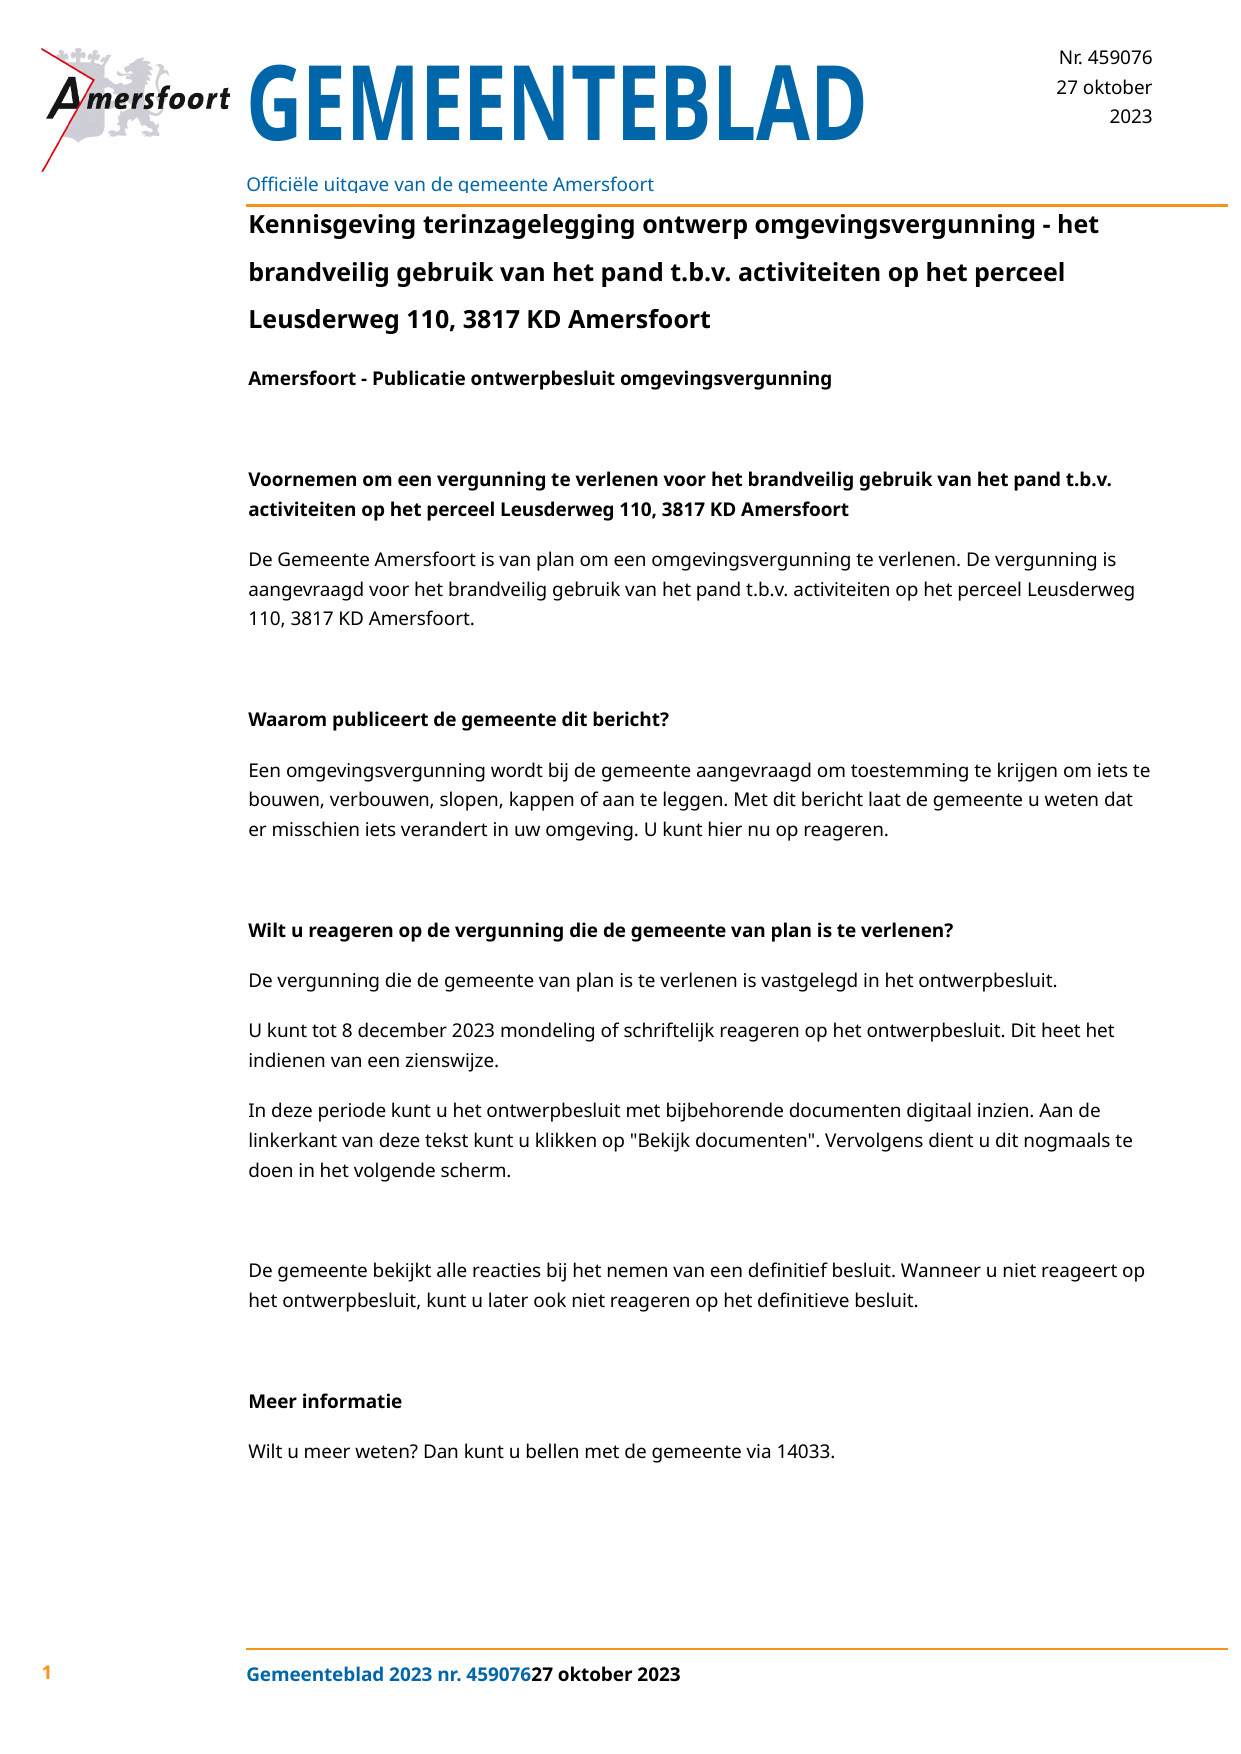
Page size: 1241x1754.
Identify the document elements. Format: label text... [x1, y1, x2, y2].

text Wilt u reageren op de vergunning die de gemeente van plan is te verlenen? [248, 917, 1152, 942]
text De vergunning die de gemeente van plan is te verlenen is vastgelegd in het ontwerpbesluit. [248, 967, 1152, 993]
picture [41, 47, 231, 172]
text De Gemeente Amersfoort is van plan om een omgevingsvergunning te verlenen. De vergunning is aangevraagd voor het brandveilig gebruik van het pand t.b.v. activiteiten op het perceel Leusderweg 110, 3817 KD Amersfoort. [248, 546, 1152, 631]
text Voornemen om een vergunning te verlenen voor het brandveilig gebruik van het pand t.b.v. activiteiten op het perceel Leusderweg 110, 3817 KD Amersfoort [248, 466, 1152, 522]
text Meer informatie [248, 1388, 1152, 1414]
text Kennisgeving terinzagelegging ontwerp omgevingsvergunning - het brandveilig gebruik van het pand t.b.v. activiteiten op het perceel Leusderweg 110, 3817 KD Amersfoort [248, 207, 1152, 336]
text U kunt tot 8 december 2023 mondeling of schriftelijk reageren op het ontwerpbesluit. Dit heet het indienen van een zienswijze. [248, 1018, 1152, 1073]
text De gemeente bekijkt alle reacties bij het nemen van een definitief besluit. Wanneer u niet reageert op het ontwerpbesluit, kunt u later ook niet reageren op het definitieve besluit. [248, 1258, 1152, 1313]
text Amersfoort - Publicatie ontwerpbesluit omgevingsvergunning [248, 366, 1152, 391]
text Waarom publiceert de gemeente dit bericht? [248, 706, 1152, 732]
text In deze periode kunt u het ontwerpbesluit met bijbehorende documenten digitaal inzien. Aan de linkerkant van deze tekst kunt u klikken op "Bekijk documenten". Vervolgens dient u dit nogmaals te doen in het volgende scherm. [248, 1098, 1152, 1182]
text Een omgevingsvergunning wordt bij de gemeente aangevraagd om toestemming te krijgen om iets te bouwen, verbouwen, slopen, kappen of aan te leggen. Met dit bericht laat de gemeente u weten dat er misschien iets verandert in uw omgeving. U kunt hier nu op reageren. [248, 757, 1152, 842]
text Wilt u meer weten? Dan kunt u bellen met de gemeente via 14033. [248, 1438, 1152, 1464]
